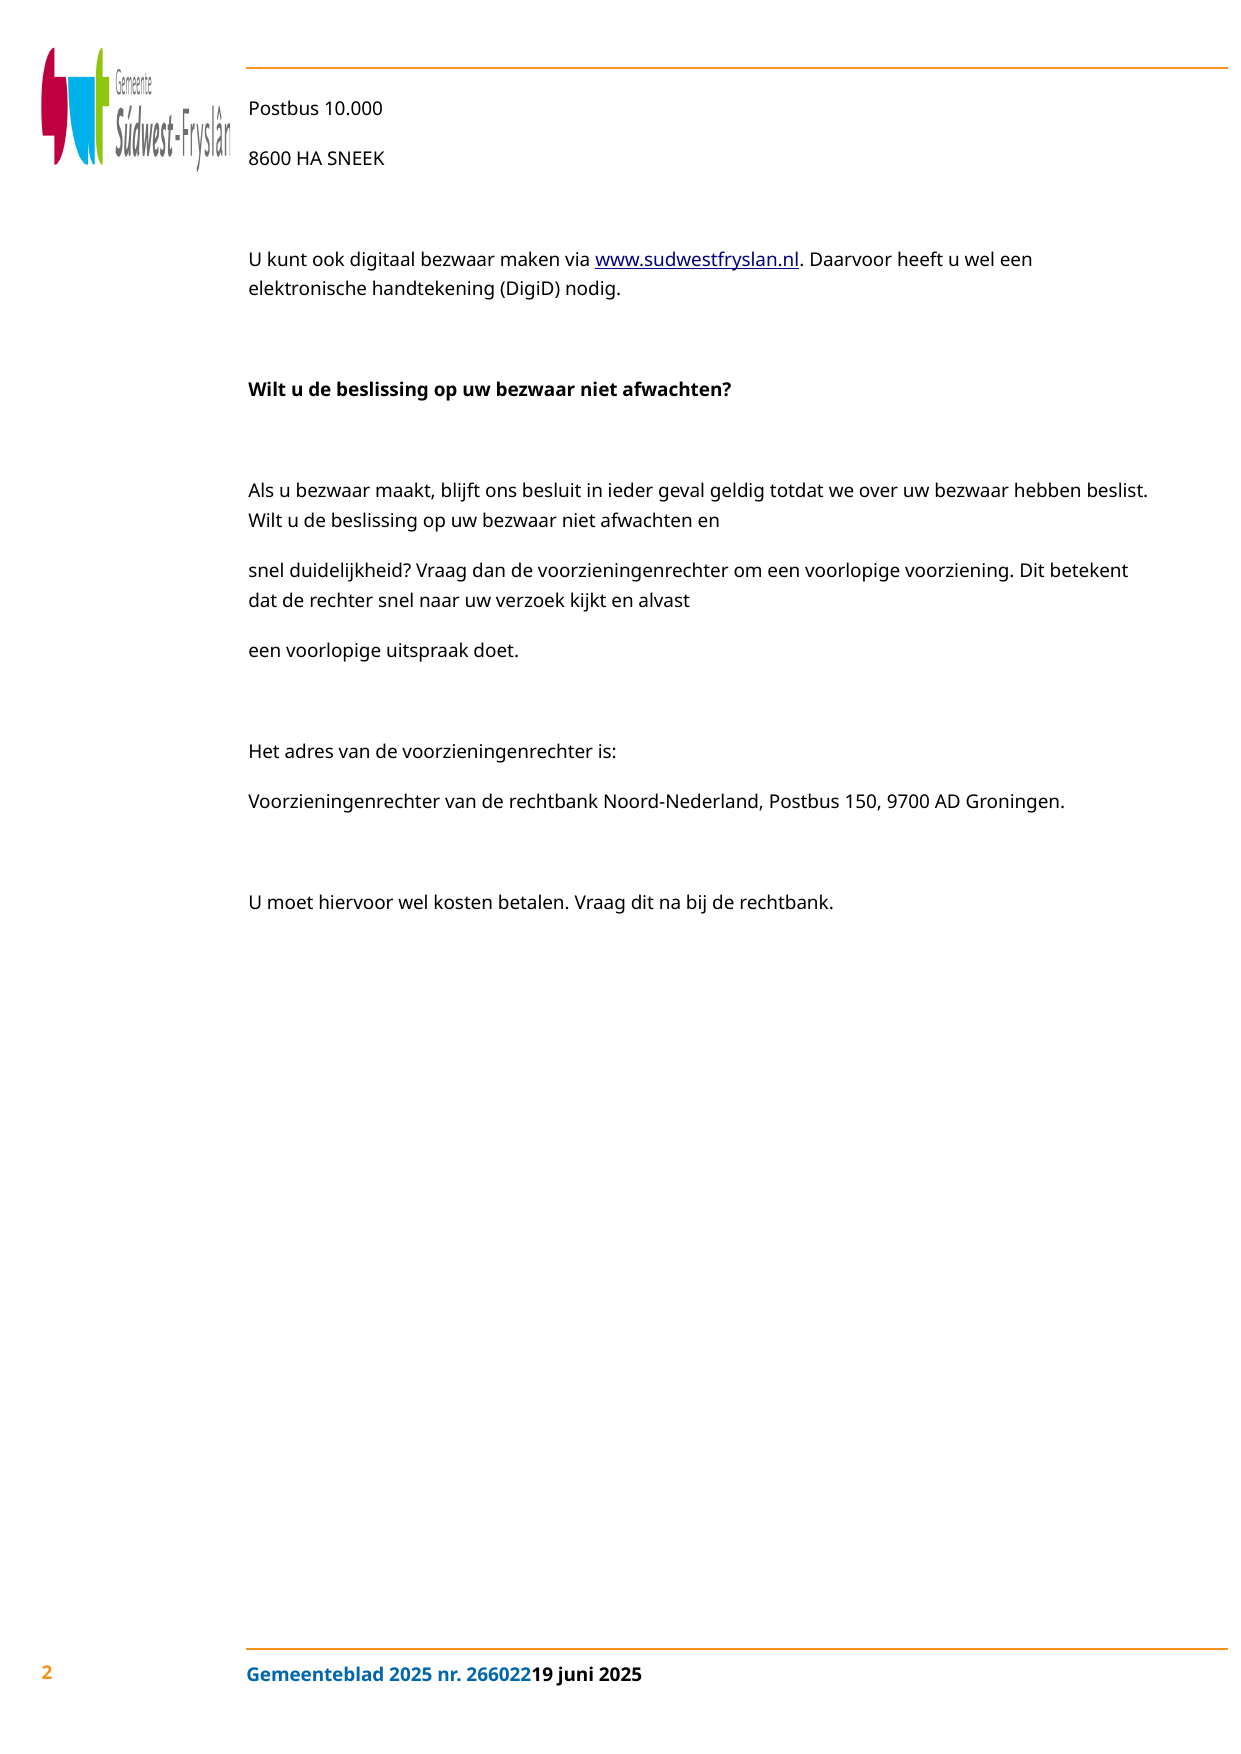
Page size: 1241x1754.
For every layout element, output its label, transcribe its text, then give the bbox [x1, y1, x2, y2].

text Wilt u de beslissing op uw bezwaar niet afwachten? [248, 376, 1152, 402]
text Postbus 10.000 [248, 95, 1152, 121]
text Voorzieningenrechter van de rechtbank Noord-Nederland, Postbus 150, 9700 AD Groningen. [248, 788, 1152, 814]
text een voorlopige uitspraak doet. [248, 637, 1152, 663]
text 8600 HA SNEEK [248, 145, 1152, 171]
text snel duidelijkheid? Vraag dan de voorzieningenrechter om een voorlopige voorziening. Dit betekent dat de rechter snel naar uw verzoek kijkt en alvast [248, 557, 1152, 613]
text U kunt ook digitaal bezwaar maken via www.sudwestfryslan.nl. Daarvoor heeft u wel een elektronische handtekening (DigiD) nodig. [248, 246, 1152, 301]
text Het adres van de voorzieningenrechter is: [248, 738, 1152, 764]
text Als u bezwaar maakt, blijft ons besluit in ieder geval geldig totdat we over uw bezwaar hebben beslist. Wilt u de beslissing op uw bezwaar niet afwachten en [248, 477, 1152, 533]
text U moet hiervoor wel kosten betalen. Vraag dit na bij de rechtbank. [248, 889, 1152, 915]
picture [41, 47, 231, 172]
